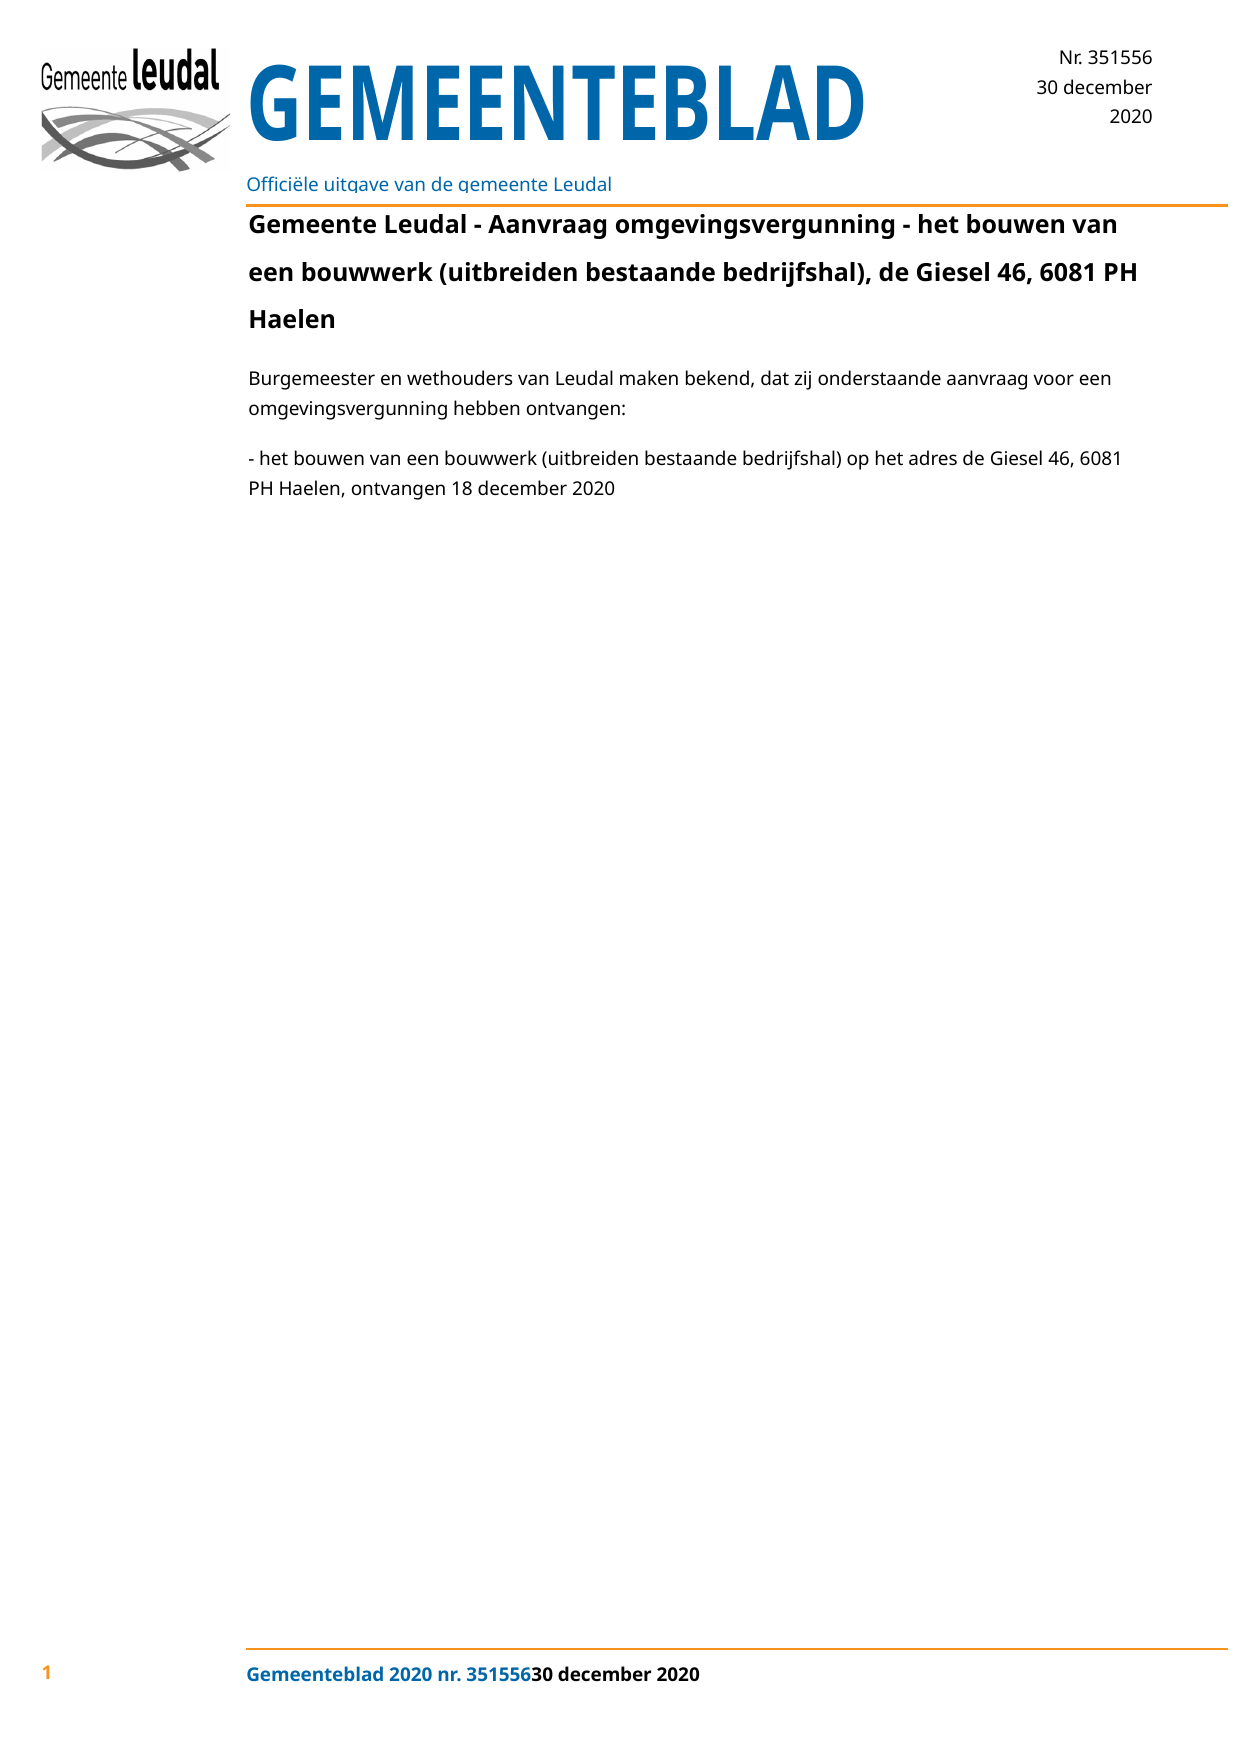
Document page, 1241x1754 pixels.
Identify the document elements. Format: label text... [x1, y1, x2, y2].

picture [41, 47, 231, 172]
text - het bouwen van een bouwwerk (uitbreiden bestaande bedrijfshal) op het adres de Giesel 46, 6081 PH Haelen, ontvangen 18 december 2020 [248, 446, 1152, 501]
text Burgemeester en wethouders van Leudal maken bekend, dat zij onderstaande aanvraag voor een omgevingsvergunning hebben ontvangen: [248, 366, 1152, 421]
text Gemeente Leudal - Aanvraag omgevingsvergunning - het bouwen van een bouwwerk (uitbreiden bestaande bedrijfshal), de Giesel 46, 6081 PH Haelen [248, 207, 1152, 336]
